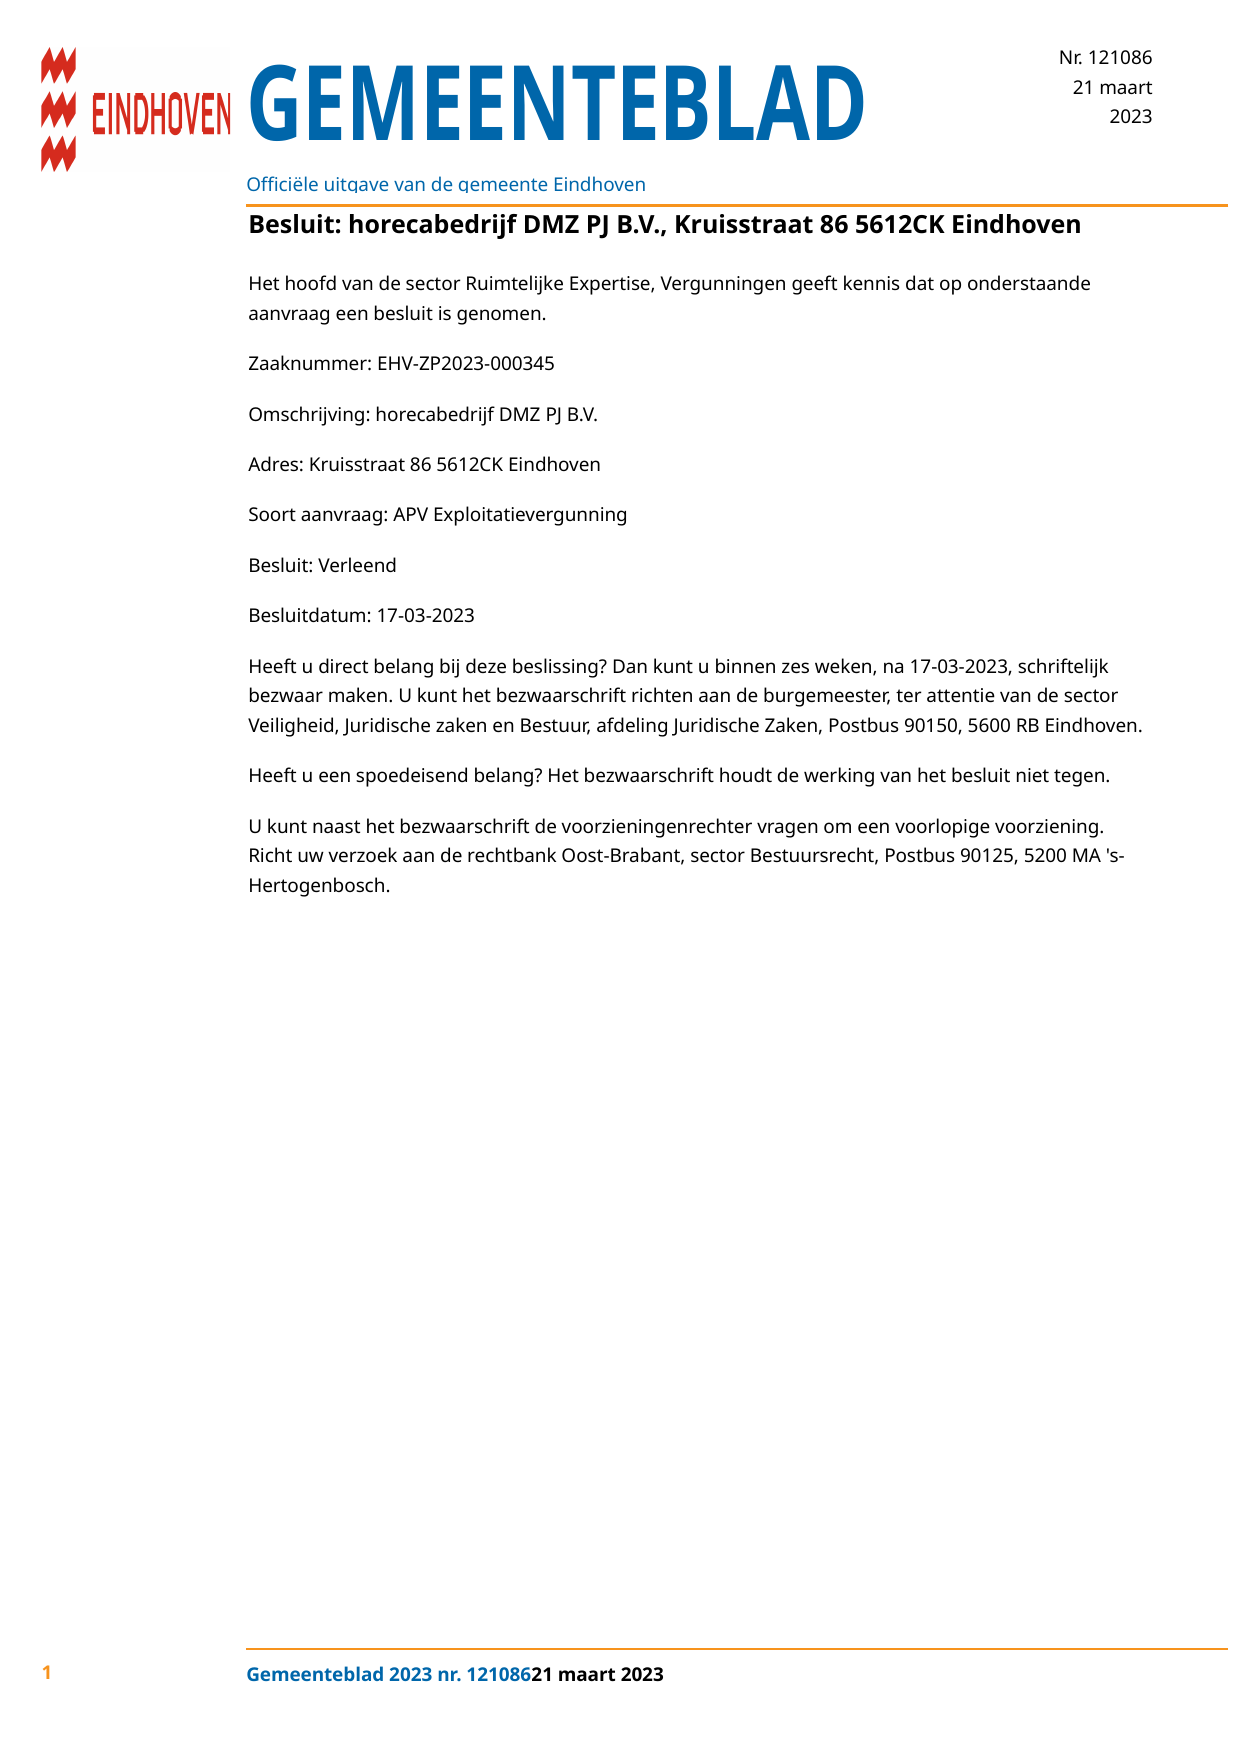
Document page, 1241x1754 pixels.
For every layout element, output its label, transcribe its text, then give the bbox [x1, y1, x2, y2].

picture [41, 47, 231, 172]
text Heeft u een spoedeisend belang? Het bezwaarschrift houdt de werking van het besluit niet tegen. [248, 762, 1152, 788]
text U kunt naast het bezwaarschrift de voorzieningenrechter vragen om een voorlopige voorziening. Richt uw verzoek aan de rechtbank Oost-Brabant, sector Bestuursrecht, Postbus 90125, 5200 MA 's-Hertogenbosch. [248, 813, 1152, 898]
text Adres: Kruisstraat 86 5612CK Eindhoven [248, 451, 1152, 477]
text Omschrijving: horecabedrijf DMZ PJ B.V. [248, 401, 1152, 426]
text Besluit: horecabedrijf DMZ PJ B.V., Kruisstraat 86 5612CK Eindhoven [248, 207, 1152, 241]
text Het hoofd van de sector Ruimtelijke Expertise, Vergunningen geeft kennis dat op onderstaande aanvraag een besluit is genomen. [248, 270, 1152, 326]
text Besluitdatum: 17-03-2023 [248, 602, 1152, 628]
text Zaaknummer: EHV-ZP2023-000345 [248, 350, 1152, 376]
text Soort aanvraag: APV Exploitatievergunning [248, 502, 1152, 527]
text Besluit: Verleend [248, 552, 1152, 578]
text Heeft u direct belang bij deze beslissing? Dan kunt u binnen zes weken, na 17-03-2023, schriftelijk bezwaar maken. U kunt het bezwaarschrift richten aan de burgemeester, ter attentie van de sector Veiligheid, Juridische zaken en Bestuur, afdeling Juridische Zaken, Postbus 90150, 5600 RB Eindhoven. [248, 653, 1152, 738]
